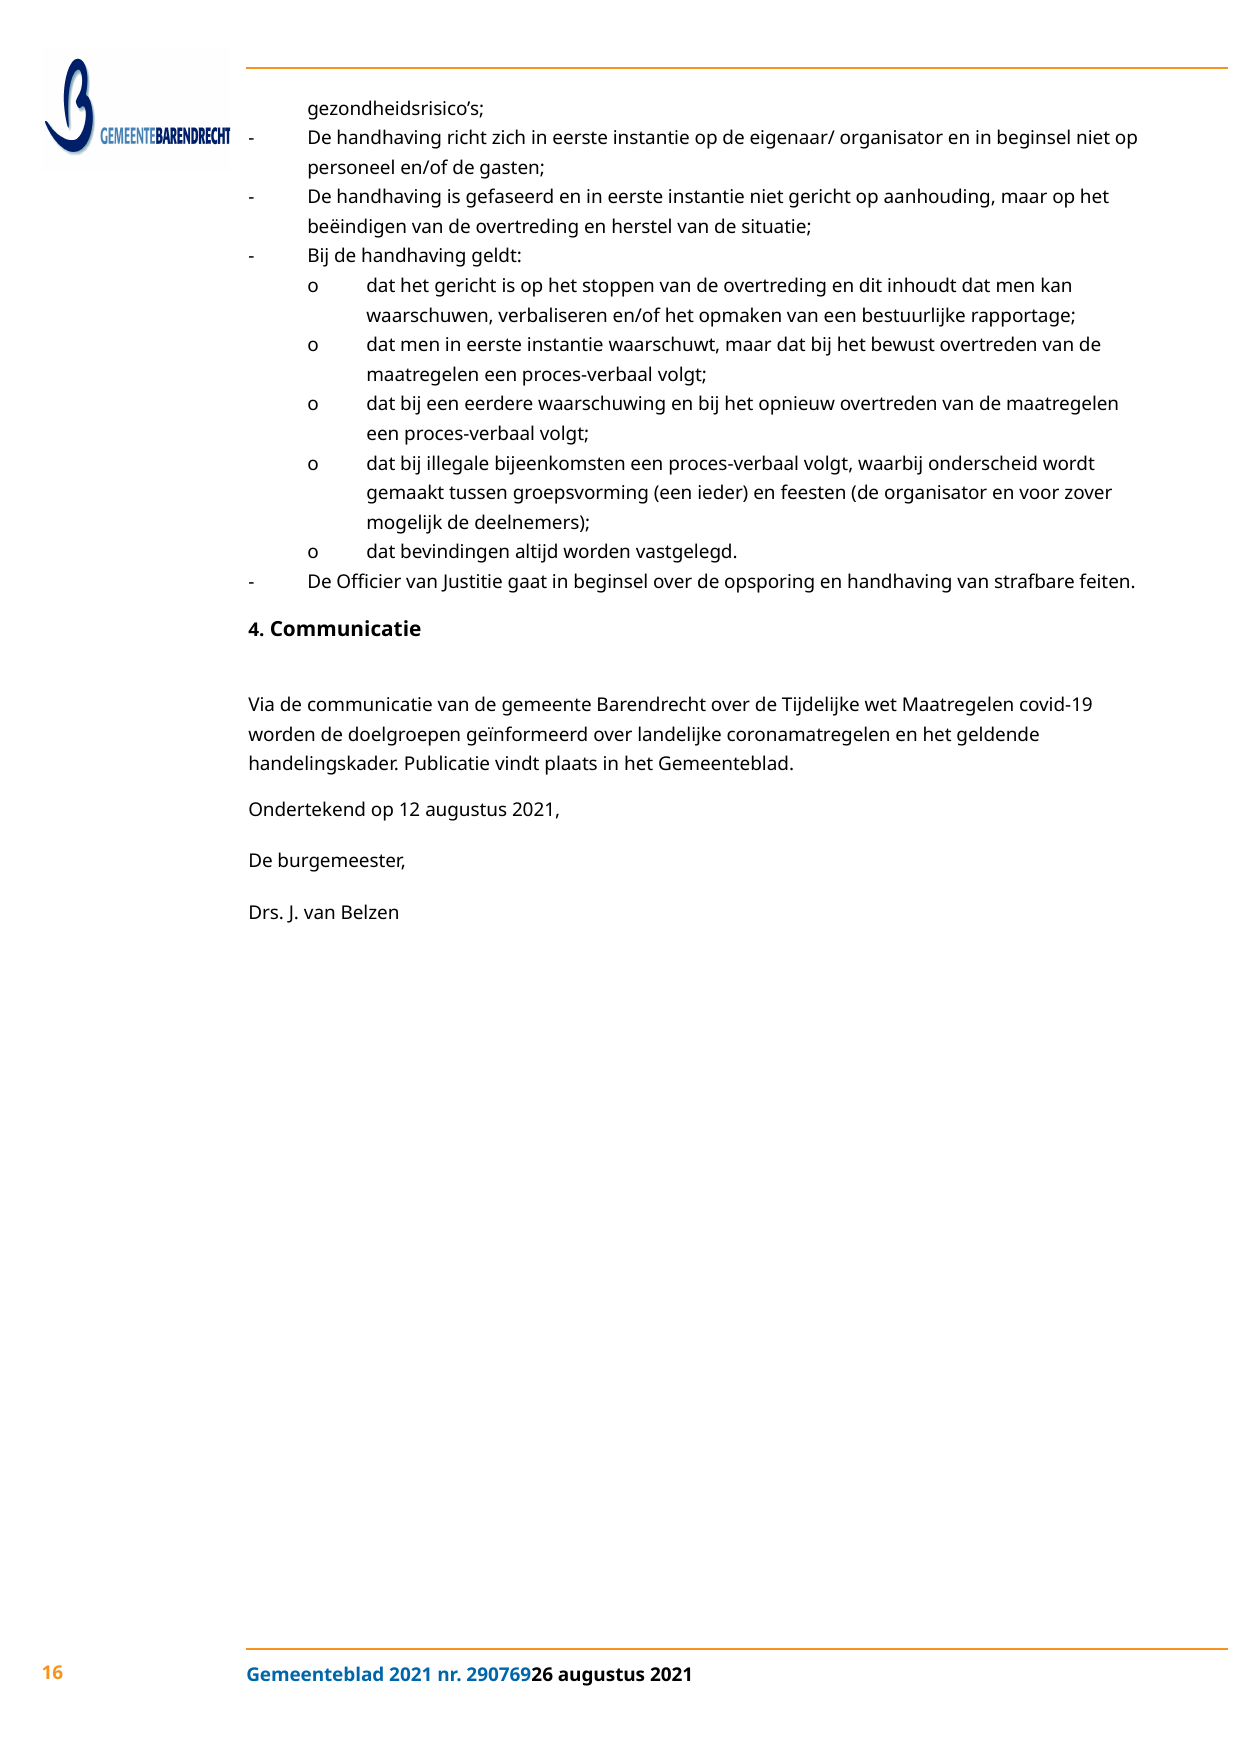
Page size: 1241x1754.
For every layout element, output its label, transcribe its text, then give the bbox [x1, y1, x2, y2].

text Via de communicatie van de gemeente Barendrecht over de Tijdelijke wet Maatregelen covid-19 worden de doelgroepen geïnformeerd over landelijke coronamatregelen en het geldende handelingskader. Publicatie vindt plaats in het Gemeenteblad. [248, 691, 1152, 776]
picture [41, 47, 231, 172]
text 4. Communicatie [248, 614, 1152, 642]
list gezondheidsrisico’s; [248, 95, 1152, 121]
text Drs. J. van Belzen [248, 899, 1152, 925]
list Bij de handhaving geldt: [248, 243, 1152, 268]
list De handhaving is gefaseerd en in eerste instantie niet gericht op aanhouding, maar op het beëindigen van de overtreding en herstel van de situatie; [248, 183, 1152, 239]
text De burgemeester, [248, 848, 1152, 873]
list dat bij een eerdere waarschuwing en bij het opnieuw overtreden van de maatregelen een proces-verbaal volgt; [307, 391, 1152, 446]
text Ondertekend op 12 augustus 2021, [248, 796, 1152, 822]
list dat bij illegale bijeenkomsten een proces-verbaal volgt, waarbij onderscheid wordt gemaakt tussen groepsvorming (een ieder) en feesten (de organisator en voor zover mogelijk de deelnemers); [307, 450, 1152, 535]
list De Officier van Justitie gaat in beginsel over de opsporing en handhaving van strafbare feiten. [248, 568, 1152, 594]
list dat het gericht is op het stoppen van de overtreding en dit inhoudt dat men kan waarschuwen, verbaliseren en/of het opmaken van een bestuurlijke rapportage; [307, 272, 1152, 328]
list dat bevindingen altijd worden vastgelegd. [307, 538, 1152, 564]
list dat men in eerste instantie waarschuwt, maar dat bij het bewust overtreden van de maatregelen een proces-verbaal volgt; [307, 331, 1152, 387]
list De handhaving richt zich in eerste instantie op de eigenaar/ organisator en in beginsel niet op personeel en/of de gasten; [248, 124, 1152, 180]
